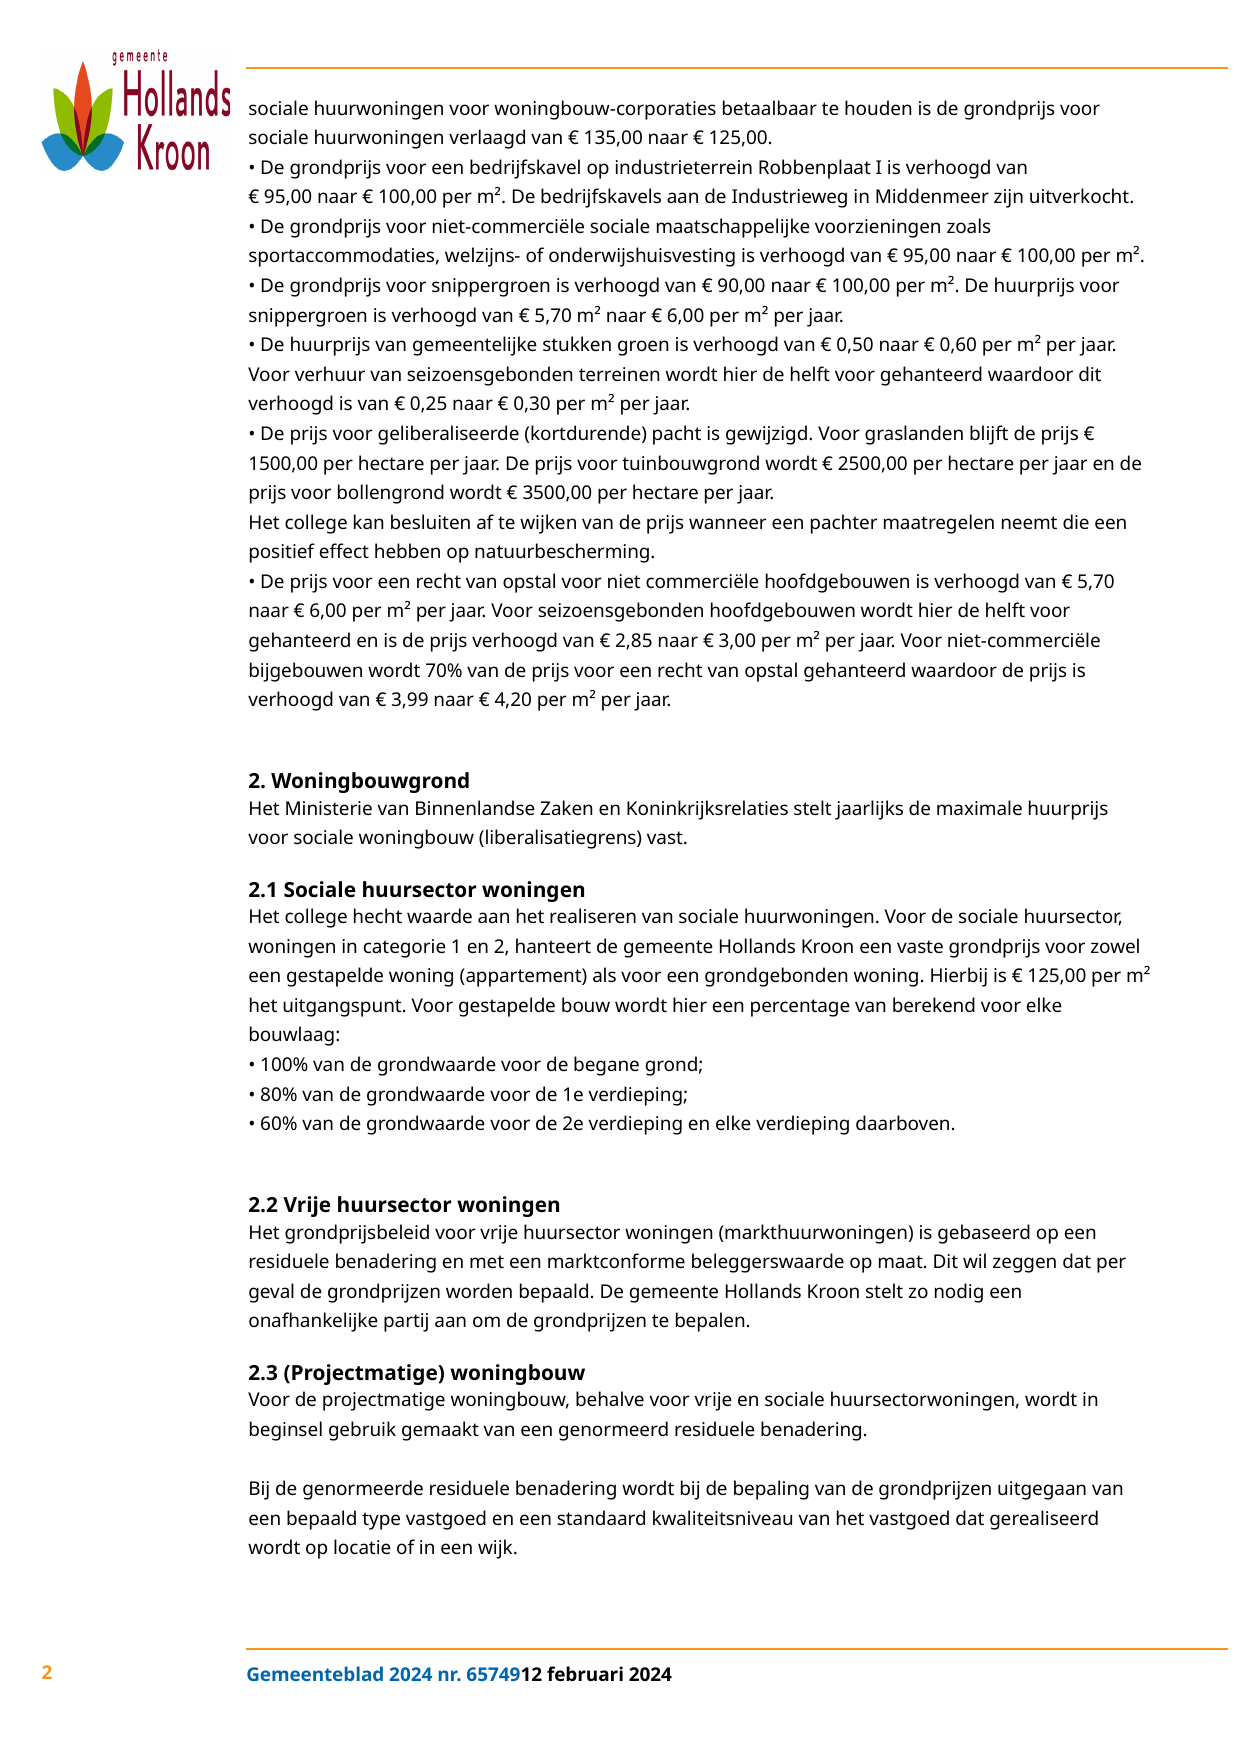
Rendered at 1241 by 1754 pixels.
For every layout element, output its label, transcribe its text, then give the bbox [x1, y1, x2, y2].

text • 60% van de grondwaarde voor de 2e verdieping en elke verdieping daarboven. [248, 1110, 1152, 1136]
text Het college kan besluiten af te wijken van de prijs wanneer een pachter maatregelen neemt die een positief effect hebben op natuurbescherming. [248, 509, 1152, 564]
text • De grondprijs voor een bedrijfskavel op industrieterrein Robbenplaat I is verhoogd van [248, 154, 1152, 180]
text • De grondprijs voor snippergroen is verhoogd van € 90,00 naar € 100,00 per m². De huurprijs voor snippergroen is verhoogd van € 5,70 m² naar € 6,00 per m² per jaar. [248, 272, 1152, 328]
text • 80% van de grondwaarde voor de 1e verdieping; [248, 1081, 1152, 1107]
text 2.2 Vrije huursector woningen [248, 1190, 1152, 1219]
text 2.3 (Projectmatige) woningbouw [248, 1358, 1152, 1386]
text 2. Woningbouwgrond [248, 766, 1152, 795]
picture [41, 47, 231, 172]
text 2.1 Sociale huursector woningen [248, 875, 1152, 903]
text sociale huurwoningen voor woningbouw-corporaties betaalbaar te houden is de grondprijs voor sociale huurwoningen verlaagd van € 135,00 naar € 125,00. [248, 95, 1152, 150]
text Bij de genormeerde residuele benadering wordt bij de bepaling van de grondprijzen uitgegaan van een bepaald type vastgoed en een standaard kwaliteitsniveau van het vastgoed dat gerealiseerd wordt op locatie of in een wijk. [248, 1475, 1152, 1560]
text € 95,00 naar € 100,00 per m². De bedrijfskavels aan de Industrieweg in Middenmeer zijn uitverkocht. [248, 183, 1152, 209]
text • De grondprijs voor niet-commerciële sociale maatschappelijke voorzieningen zoals sportaccommodaties, welzijns- of onderwijshuisvesting is verhoogd van € 95,00 naar € 100,00 per m². [248, 213, 1152, 268]
text Het college hecht waarde aan het realiseren van sociale huurwoningen. Voor de sociale huursector, woningen in categorie 1 en 2, hanteert de gemeente Hollands Kroon een vaste grondprijs voor zowel een gestapelde woning (appartement) als voor een grondgebonden woning. Hierbij is € 125,00 per m² het uitgangspunt. Voor gestapelde bouw wordt hier een percentage van berekend voor elke bouwlaag: [248, 903, 1152, 1047]
text Het Ministerie van Binnenlandse Zaken en Koninkrijksrelaties stelt jaarlijks de maximale huurprijs voor sociale woningbouw (liberalisatiegrens) vast. [248, 795, 1152, 850]
text • De prijs voor een recht van opstal voor niet commerciële hoofdgebouwen is verhoogd van € 5,70 naar € 6,00 per m² per jaar. Voor seizoensgebonden hoofdgebouwen wordt hier de helft voor gehanteerd en is de prijs verhoogd van € 2,85 naar € 3,00 per m² per jaar. Voor niet-commerciële bijgebouwen wordt 70% van de prijs voor een recht van opstal gehanteerd waardoor de prijs is verhoogd van € 3,99 naar € 4,20 per m² per jaar. [248, 568, 1152, 712]
text Voor de projectmatige woningbouw, behalve voor vrije en sociale huursectorwoningen, wordt in beginsel gebruik gemaakt van een genormeerd residuele benadering. [248, 1386, 1152, 1442]
text • 100% van de grondwaarde voor de begane grond; [248, 1051, 1152, 1077]
text • De huurprijs van gemeentelijke stukken groen is verhoogd van € 0,50 naar € 0,60 per m² per jaar. Voor verhuur van seizoensgebonden terreinen wordt hier de helft voor gehanteerd waardoor dit verhoogd is van € 0,25 naar € 0,30 per m² per jaar. [248, 331, 1152, 416]
text Het grondprijsbeleid voor vrije huursector woningen (markthuurwoningen) is gebaseerd op een residuele benadering en met een marktconforme beleggerswaarde op maat. Dit wil zeggen dat per geval de grondprijzen worden bepaald. De gemeente Hollands Kroon stelt zo nodig een onafhankelijke partij aan om de grondprijzen te bepalen. [248, 1219, 1152, 1333]
text • De prijs voor geliberaliseerde (kortdurende) pacht is gewijzigd. Voor graslanden blijft de prijs € 1500,00 per hectare per jaar. De prijs voor tuinbouwgrond wordt € 2500,00 per hectare per jaar en de prijs voor bollengrond wordt € 3500,00 per hectare per jaar. [248, 420, 1152, 505]
